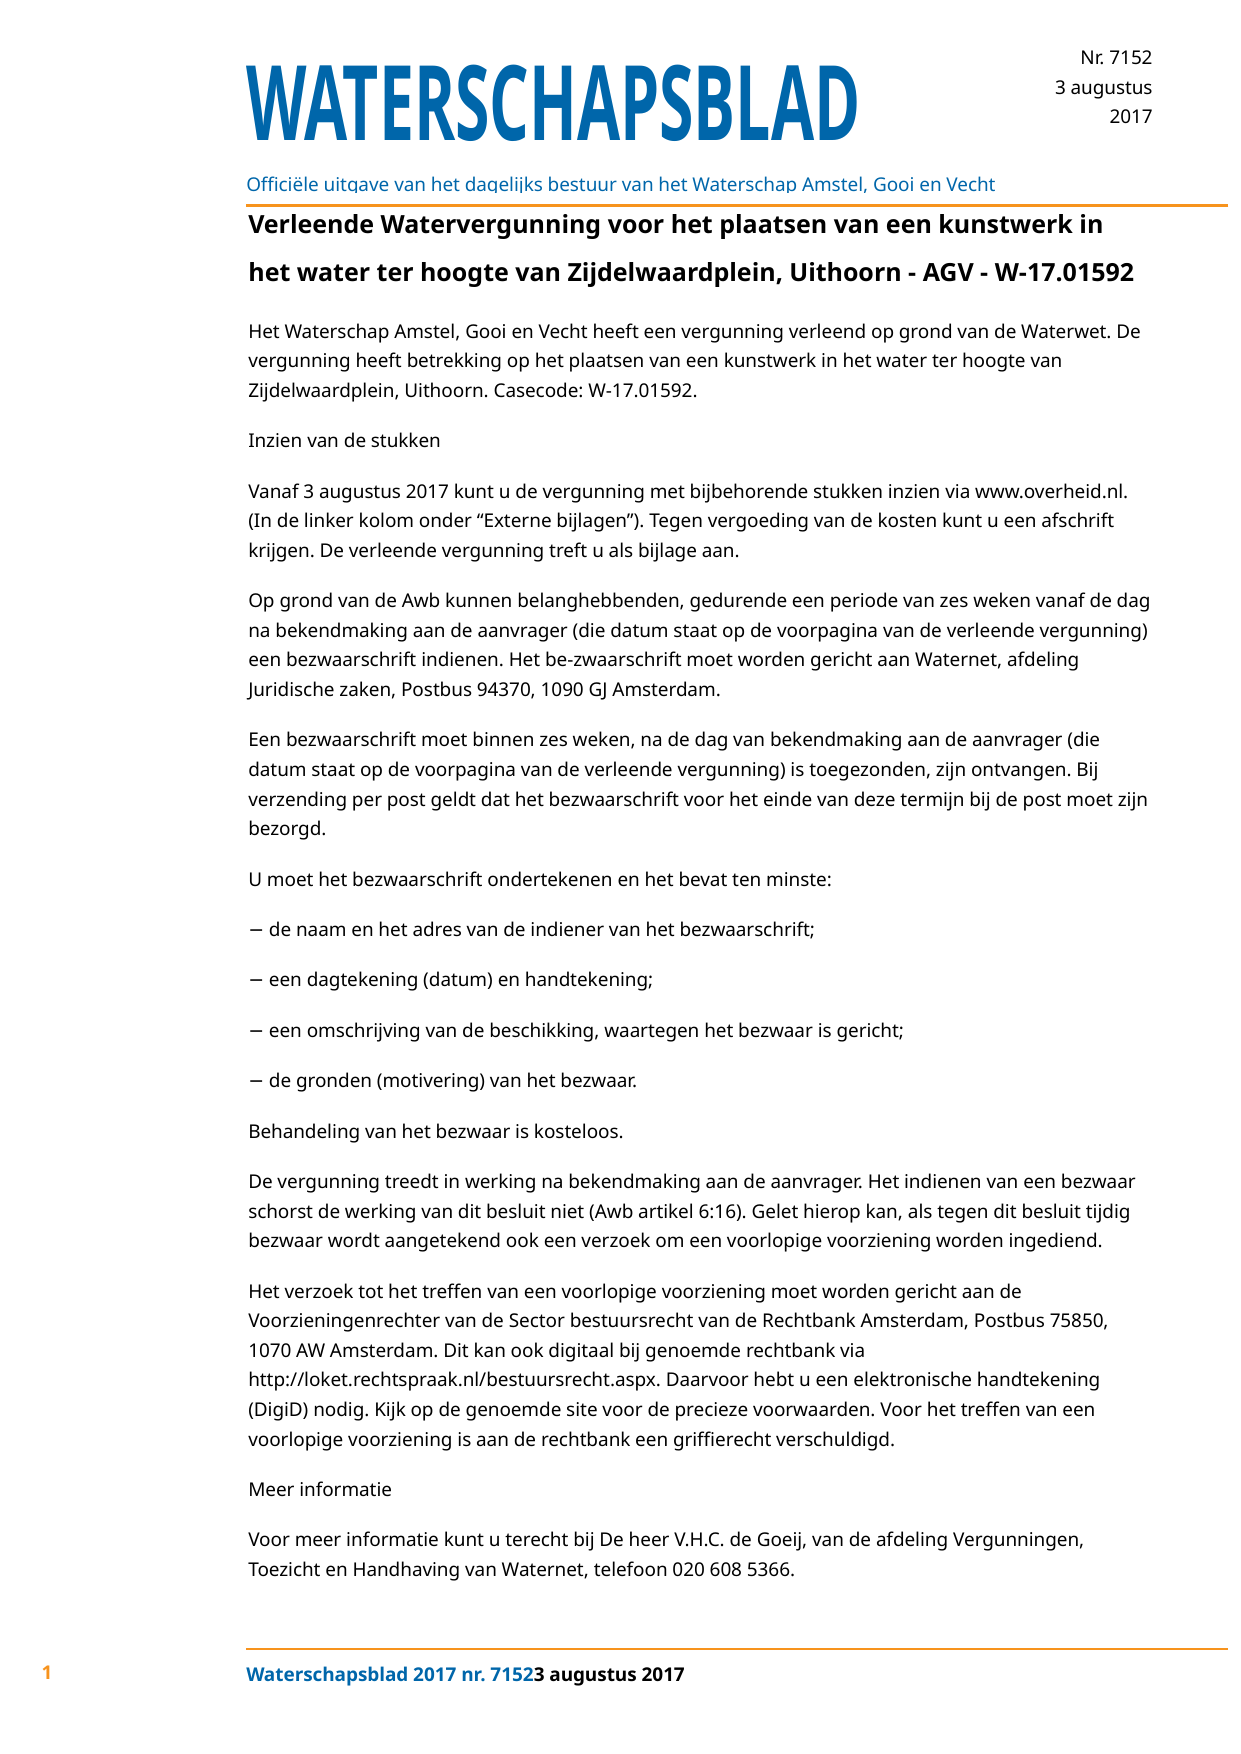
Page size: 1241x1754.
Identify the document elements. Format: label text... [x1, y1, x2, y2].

text Inzien van de stukken [248, 427, 1152, 453]
text Vanaf 3 augustus 2017 kunt u de vergunning met bijbehorende stukken inzien via www.overheid.nl. (In de linker kolom onder “Externe bijlagen”). Tegen vergoeding van de kosten kunt u een afschrift krijgen. De verleende vergunning treft u als bijlage aan. [248, 478, 1152, 563]
text Verleende Watervergunning voor het plaatsen van een kunstwerk in het water ter hoogte van Zijdelwaardplein, Uithoorn - AGV - W-17.01592 [248, 207, 1152, 288]
text − de naam en het adres van de indiener van het bezwaarschrift; [248, 916, 1152, 942]
text Het Waterschap Amstel, Gooi en Vecht heeft een vergunning verleend op grond van de Waterwet. De vergunning heeft betrekking op het plaatsen van een kunstwerk in het water ter hoogte van Zijdelwaardplein, Uithoorn. Casecode: W-17.01592. [248, 318, 1152, 403]
picture [41, 47, 231, 172]
text Op grond van de Awb kunnen belanghebbenden, gedurende een periode van zes weken vanaf de dag na bekendmaking aan de aanvrager (die datum staat op de voorpagina van de verleende vergunning) een bezwaarschrift indienen. Het be-zwaarschrift moet worden gericht aan Waternet, afdeling Juridische zaken, Postbus 94370, 1090 GJ Amsterdam. [248, 587, 1152, 702]
text Meer informatie [248, 1476, 1152, 1502]
text − de gronden (motivering) van het bezwaar. [248, 1067, 1152, 1093]
text U moet het bezwaarschrift ondertekenen en het bevat ten minste: [248, 866, 1152, 892]
text Het verzoek tot het treffen van een voorlopige voorziening moet worden gericht aan de Voorzieningenrechter van de Sector bestuursrecht van de Rechtbank Amsterdam, Postbus 75850, 1070 AW Amsterdam. Dit kan ook digitaal bij genoemde rechtbank via http://loket.rechtspraak.nl/bestuursrecht.aspx. Daarvoor hebt u een elektronische handtekening (DigiD) nodig. Kijk op de genoemde site voor de precieze voorwaarden. Voor het treffen van een voorlopige voorziening is aan de rechtbank een griffierecht verschuldigd. [248, 1278, 1152, 1452]
text Behandeling van het bezwaar is kosteloos. [248, 1118, 1152, 1144]
text Voor meer informatie kunt u terecht bij De heer V.H.C. de Goeij, van de afdeling Vergunningen, Toezicht en Handhaving van Waternet, telefoon 020 608 5366. [248, 1527, 1152, 1582]
text De vergunning treedt in werking na bekendmaking aan de aanvrager. Het indienen van een bezwaar schorst de werking van dit besluit niet (Awb artikel 6:16). Gelet hierop kan, als tegen dit besluit tijdig bezwaar wordt aangetekend ook een verzoek om een voorlopige voorziening worden ingediend. [248, 1168, 1152, 1253]
text − een dagtekening (datum) en handtekening; [248, 967, 1152, 992]
text Een bezwaarschrift moet binnen zes weken, na de dag van bekendmaking aan de aanvrager (die datum staat op de voorpagina van de verleende vergunning) is toegezonden, zijn ontvangen. Bij verzending per post geldt dat het bezwaarschrift voor het einde van deze termijn bij de post moet zijn bezorgd. [248, 727, 1152, 841]
text − een omschrijving van de beschikking, waartegen het bezwaar is gericht; [248, 1017, 1152, 1043]
